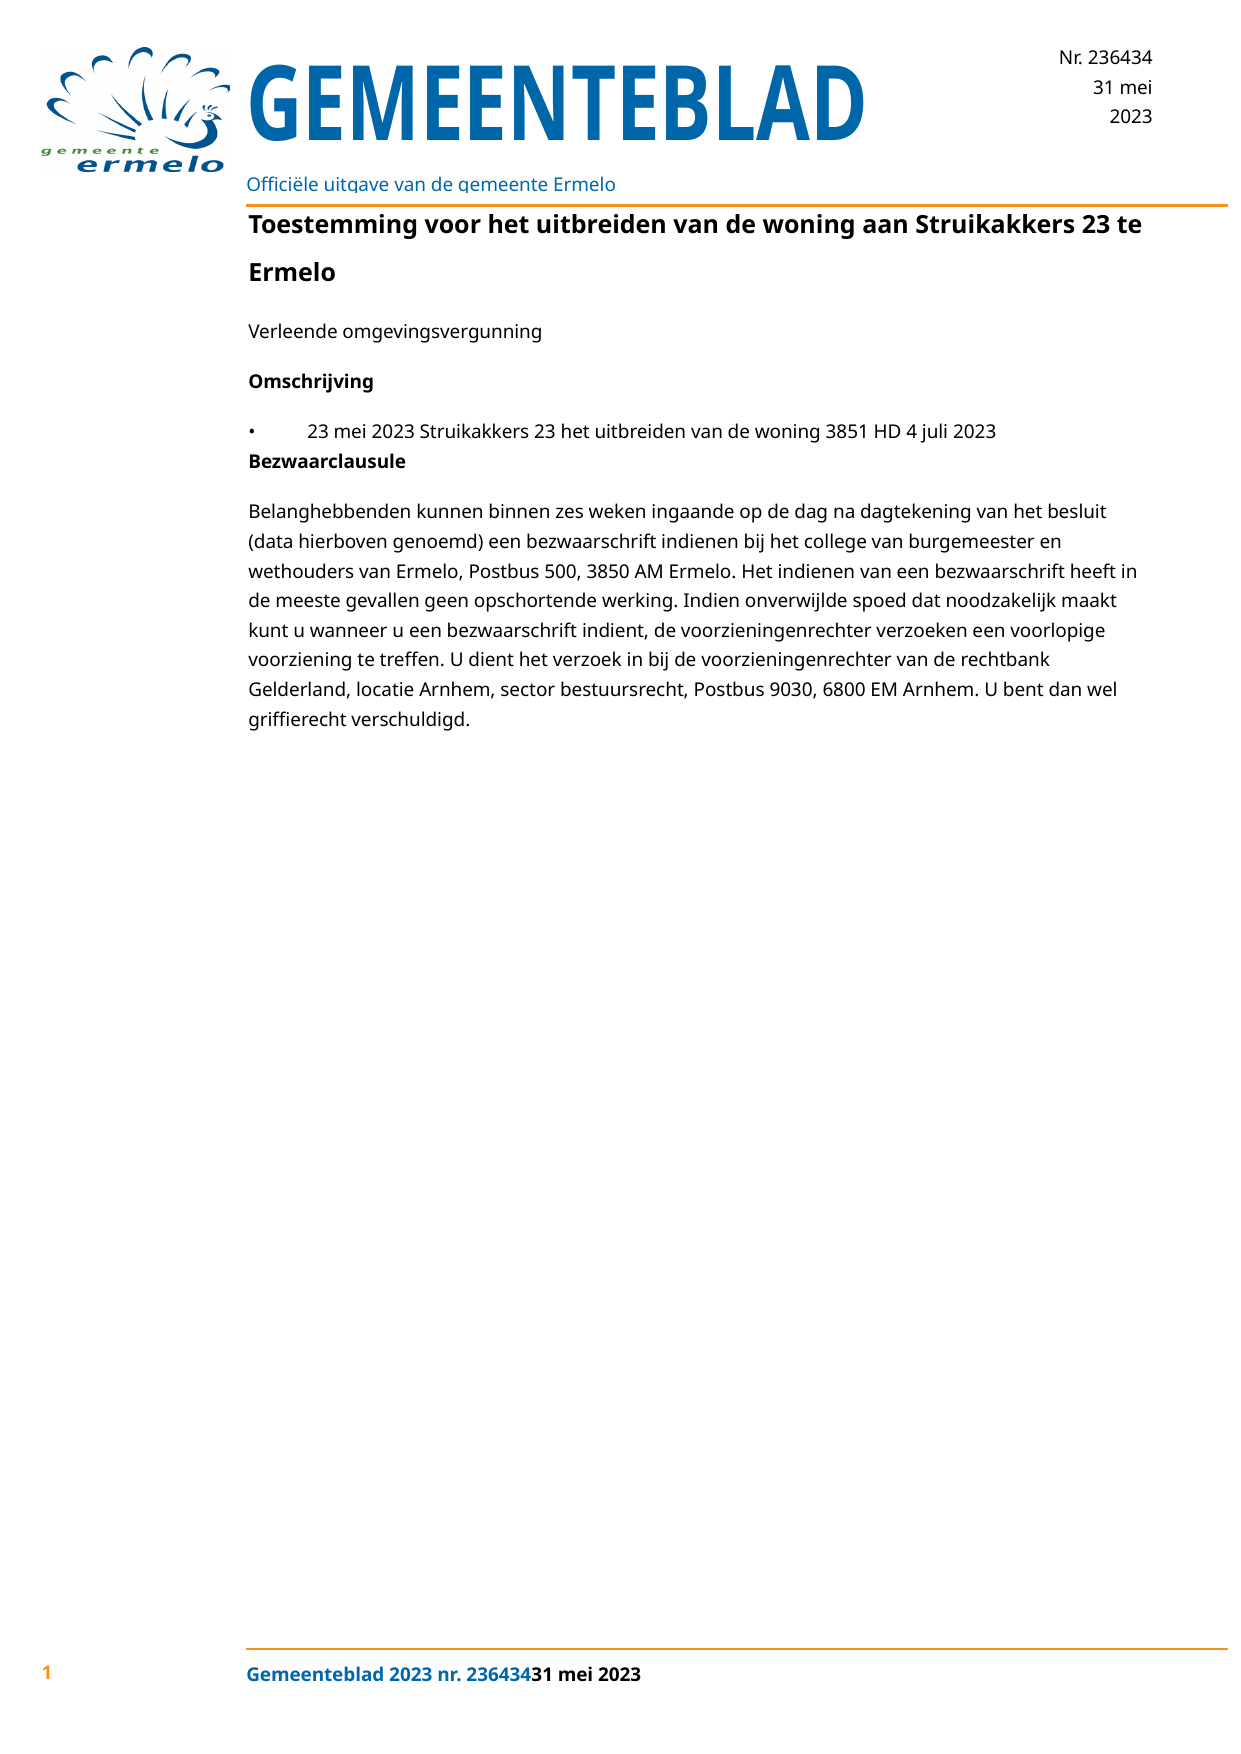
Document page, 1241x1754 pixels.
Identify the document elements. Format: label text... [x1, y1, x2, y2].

text Omschrijving [248, 368, 1152, 394]
picture [41, 47, 231, 172]
text Bezwaarclausule [248, 448, 1152, 474]
text Toestemming voor het uitbreiden van de woning aan Struikakkers 23 te Ermelo [248, 207, 1152, 288]
list 23 mei 2023 Struikakkers 23 het uitbreiden van de woning 3851 HD 4 juli 2023 [248, 419, 1152, 444]
text Verleende omgevingsvergunning [248, 318, 1152, 344]
text Belanghebbenden kunnen binnen zes weken ingaande op de dag na dagtekening van het besluit (data hierboven genoemd) een bezwaarschrift indienen bij het college van burgemeester en wethouders van Ermelo, Postbus 500, 3850 AM Ermelo. Het indienen van een bezwaarschrift heeft in de meeste gevallen geen opschortende werking. Indien onverwijlde spoed dat noodzakelijk maakt kunt u wanneer u een bezwaarschrift indient, de voorzieningenrechter verzoeken een voorlopige voorziening te treffen. U dient het verzoek in bij de voorzieningenrechter van de rechtbank Gelderland, locatie Arnhem, sector bestuursrecht, Postbus 9030, 6800 EM Arnhem. U bent dan wel griffierecht verschuldigd. [248, 499, 1152, 732]
